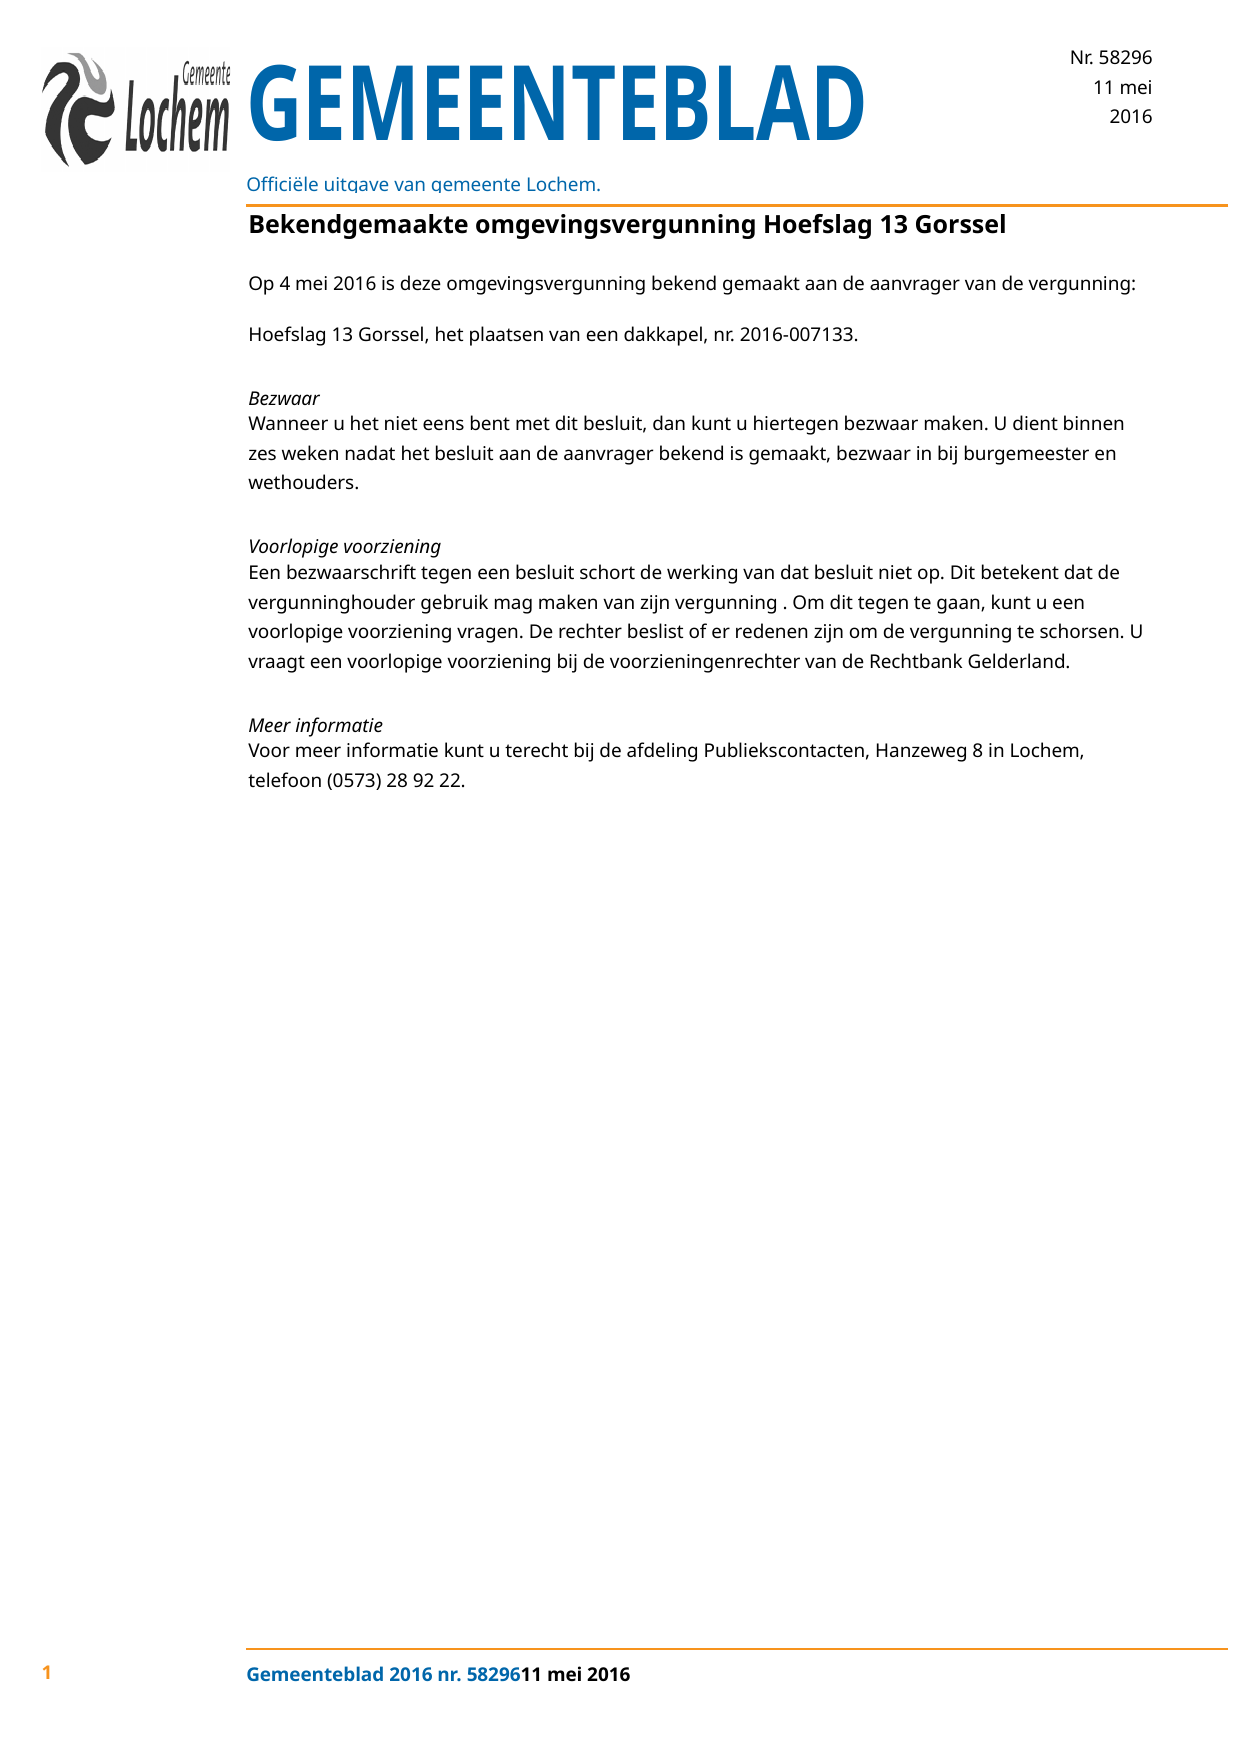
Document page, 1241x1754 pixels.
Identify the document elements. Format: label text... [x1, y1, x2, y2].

text Meer informatie [248, 712, 1152, 738]
text Bekendgemaakte omgevingsvergunning Hoefslag 13 Gorssel [248, 207, 1152, 241]
text Voor meer informatie kunt u terecht bij de afdeling Publiekscontacten, Hanzeweg 8 in Lochem, telefoon (0573) 28 92 22. [248, 738, 1152, 793]
picture [41, 47, 231, 172]
text Bezwaar [248, 385, 1152, 410]
text Een bezwaarschrift tegen een besluit schort de werking van dat besluit niet op. Dit betekent dat de vergunninghouder gebruik mag maken van zijn vergunning . Om dit tegen te gaan, kunt u een voorlopige voorziening vragen. De rechter beslist of er redenen zijn om de vergunning te schorsen. U vraagt een voorlopige voorziening bij de voorzieningenrechter van de Rechtbank Gelderland. [248, 559, 1152, 674]
text Hoefslag 13 Gorssel, het plaatsen van een dakkapel, nr. 2016-007133. [248, 321, 1152, 346]
text Wanneer u het niet eens bent met dit besluit, dan kunt u hiertegen bezwaar maken. U dient binnen zes weken nadat het besluit aan de aanvrager bekend is gemaakt, bezwaar in bij burgemeester en wethouders. [248, 410, 1152, 495]
text Op 4 mei 2016 is deze omgevingsvergunning bekend gemaakt aan de aanvrager van de vergunning: [248, 270, 1152, 296]
text Voorlopige voorziening [248, 533, 1152, 559]
